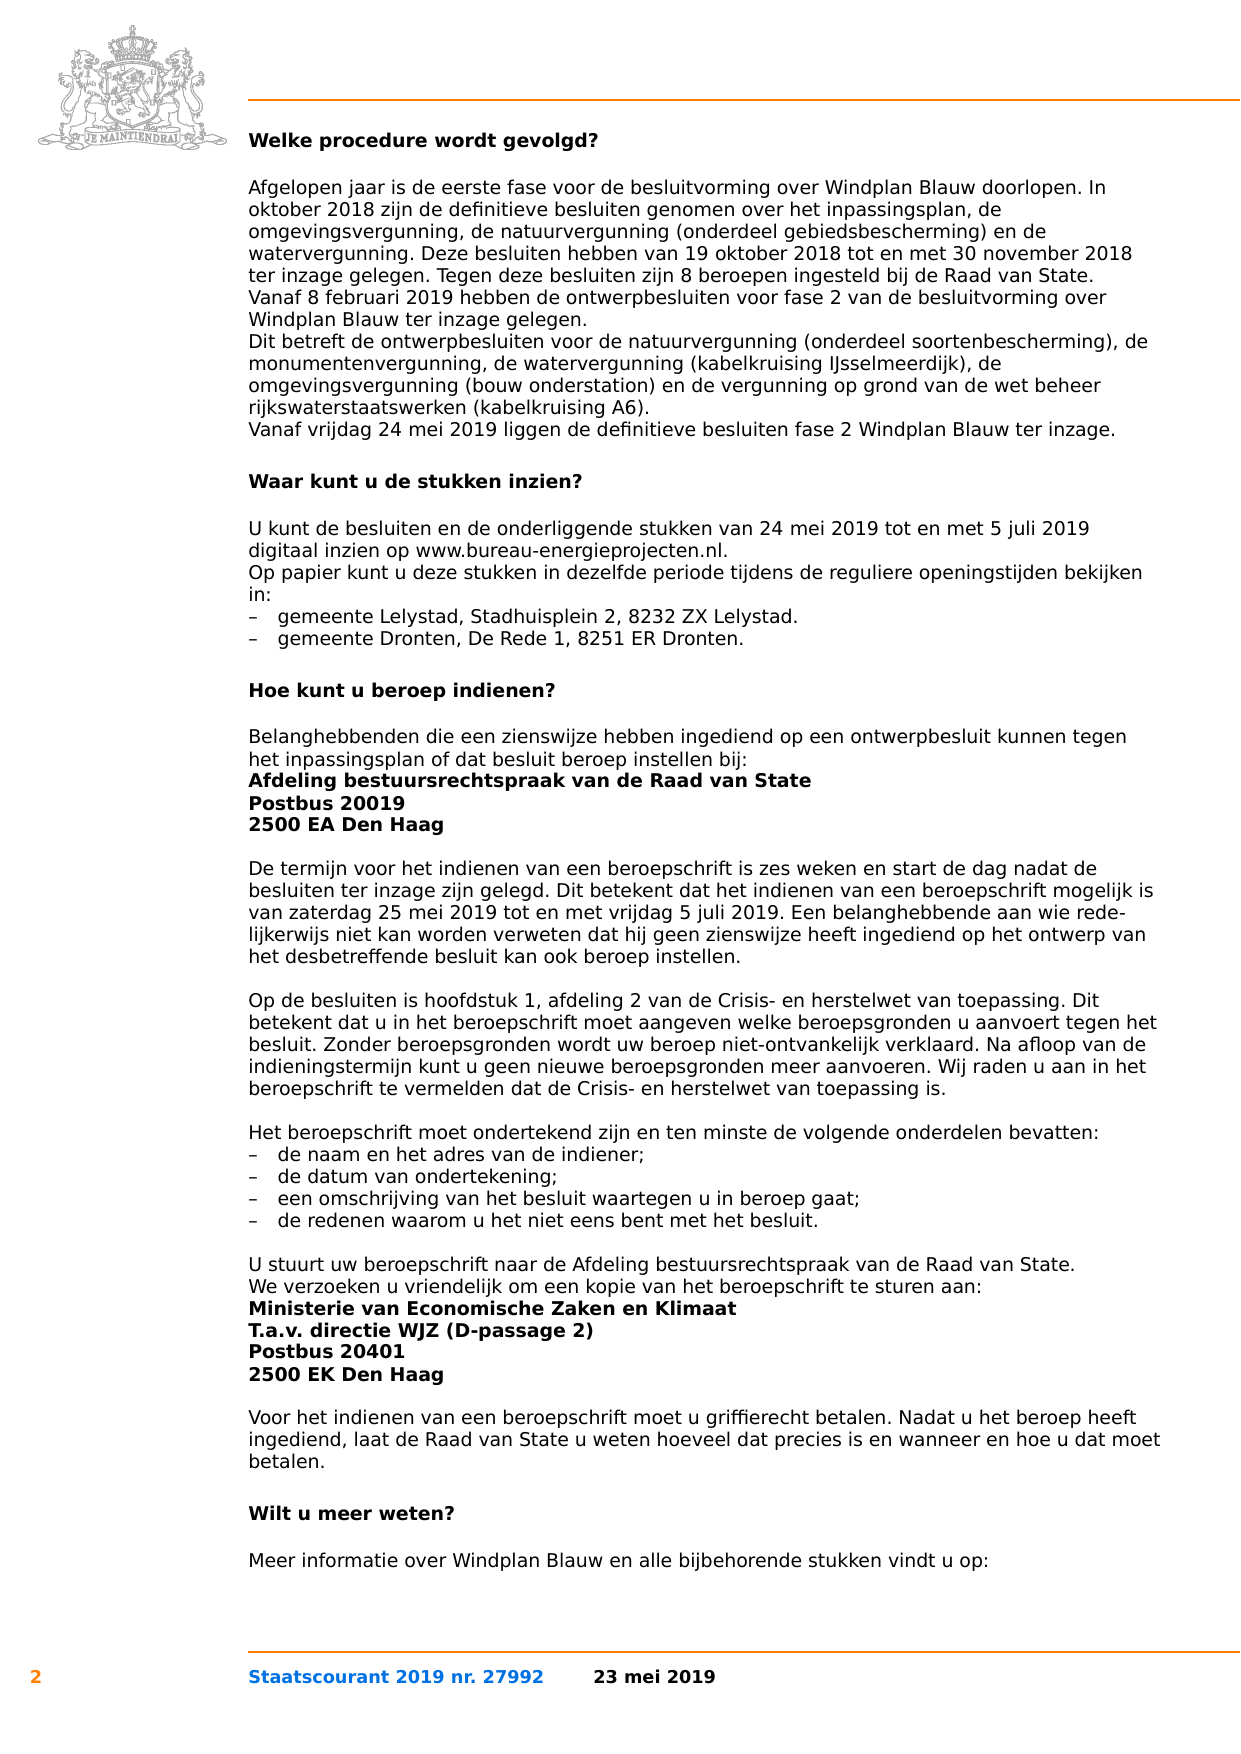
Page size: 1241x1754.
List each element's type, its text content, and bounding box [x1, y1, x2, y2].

text Ministerie van Economische Zaken en Klimaat [248, 1297, 1163, 1319]
subtitle Hoe kunt u beroep indienen? [248, 679, 1163, 701]
text De termijn voor het indienen van een beroepschrift is zes weken en start de dag nadat de besluiten ter inzage zijn gelegd. Dit betekent dat het indienen van een beroepschrift mogelijk is van zaterdag 25 mei 2019 tot en met vrijdag 5 juli 2019. Een belanghebbende aan wie rede­lijkerwijs niet kan worden verweten dat hij geen zienswijze heeft ingediend op het ontwerp van het desbetreffende besluit kan ook beroep instellen. [248, 858, 1163, 968]
text Postbus 20019 [248, 792, 1163, 814]
text Op papier kunt u deze stukken in dezelfde periode tijdens de reguliere openingstijden bekijken in: [248, 562, 1163, 606]
text – gemeente Lelystad, Stadhuisplein 2, 8232 ZX Lelystad. [248, 606, 1163, 627]
text Afgelopen jaar is de eerste fase voor de besluitvorming over Windplan Blauw doorlopen. In oktober 2018 zijn de definitieve besluiten genomen over het inpassingsplan, de omgevingsvergunning, de natuurvergunning (onderdeel gebiedsbescherming) en de watervergunning. Deze besluiten hebben van 19 oktober 2018 tot en met 30 november 2018 ter inzage gelegen. Tegen deze besluiten zijn 8 beroepen ingesteld bij de Raad van State. [248, 177, 1163, 287]
text – de datum van ondertekening; [248, 1166, 1163, 1188]
text – gemeente Dronten, De Rede 1, 8251 ER Dronten. [248, 627, 1163, 649]
text Postbus 20401 [248, 1341, 1163, 1363]
subtitle Waar kunt u de stukken inzien? [248, 471, 1163, 493]
text 2500 EA Den Haag [248, 814, 1163, 836]
text Het beroepschrift moet ondertekend zijn en ten minste de volgende onderdelen bevatten: [248, 1122, 1163, 1144]
subtitle Wilt u meer weten? [248, 1503, 1163, 1525]
text Vanaf vrijdag 24 mei 2019 liggen de definitieve besluiten fase 2 Windplan Blauw ter inzage. [248, 419, 1163, 441]
text – de redenen waarom u het niet eens bent met het besluit. [248, 1210, 1163, 1232]
text Afdeling bestuursrechtspraak van de Raad van State [248, 770, 1163, 792]
text Vanaf 8 februari 2019 hebben de ontwerpbesluiten voor fase 2 van de besluitvorming over Windplan Blauw ter inzage gelegen. [248, 287, 1163, 331]
text 2500 EK Den Haag [248, 1363, 1163, 1385]
text – een omschrijving van het besluit waartegen u in beroep gaat; [248, 1188, 1163, 1210]
text We verzoeken u vriendelijk om een kopie van het beroepschrift te sturen aan: [248, 1276, 1163, 1297]
subtitle Welke procedure wordt gevolgd? [248, 130, 1163, 152]
text Voor het indienen van een beroepschrift moet u griffierecht betalen. Nadat u het beroep heeft ingediend, laat de Raad van State u weten hoeveel dat precies is en wanneer en hoe u dat moet betalen. [248, 1407, 1163, 1473]
text U stuurt uw beroepschrift naar de Afdeling bestuursrechtspraak van de Raad van State. [248, 1253, 1163, 1276]
text – de naam en het adres van de indiener; [248, 1144, 1163, 1166]
text Belanghebbenden die een zienswijze hebben ingediend op een ontwerpbesluit kunnen tegen het inpassingsplan of dat besluit beroep instellen bij: [248, 726, 1163, 770]
picture [38, 25, 227, 150]
text Op de besluiten is hoofdstuk 1, afdeling 2 van de Crisis- en herstelwet van toepassing. Dit betekent dat u in het beroepschrift moet aangeven welke beroepsgronden u aanvoert tegen het besluit. Zonder beroepsgronden wordt uw beroep niet-ontvankelijk verklaard. Na afloop van de indieningstermijn kunt u geen nieuwe beroepsgronden meer aanvoeren. Wij raden u aan in het beroepschrift te vermelden dat de Crisis- en herstelwet van toepassing is. [248, 990, 1163, 1100]
text T.a.v. directie WJZ (D-passage 2) [248, 1319, 1163, 1341]
text U kunt de besluiten en de onderliggende stukken van 24 mei 2019 tot en met 5 juli 2019 digitaal inzien op www.bureau-energieprojecten.nl. [248, 518, 1163, 562]
text Dit betreft de ontwerpbesluiten voor de natuurvergunning (onderdeel soortenbescherming), de monumentenvergunning, de watervergunning (kabelkruising IJsselmeerdijk), de omgevingsvergunning (bouw onderstation) en de vergunning op grond van de wet beheer rijkswaterstaatswerken (kabelkruising A6). [248, 331, 1163, 419]
text Meer informatie over Windplan Blauw en alle bijbehorende stukken vindt u op: [248, 1550, 1163, 1572]
